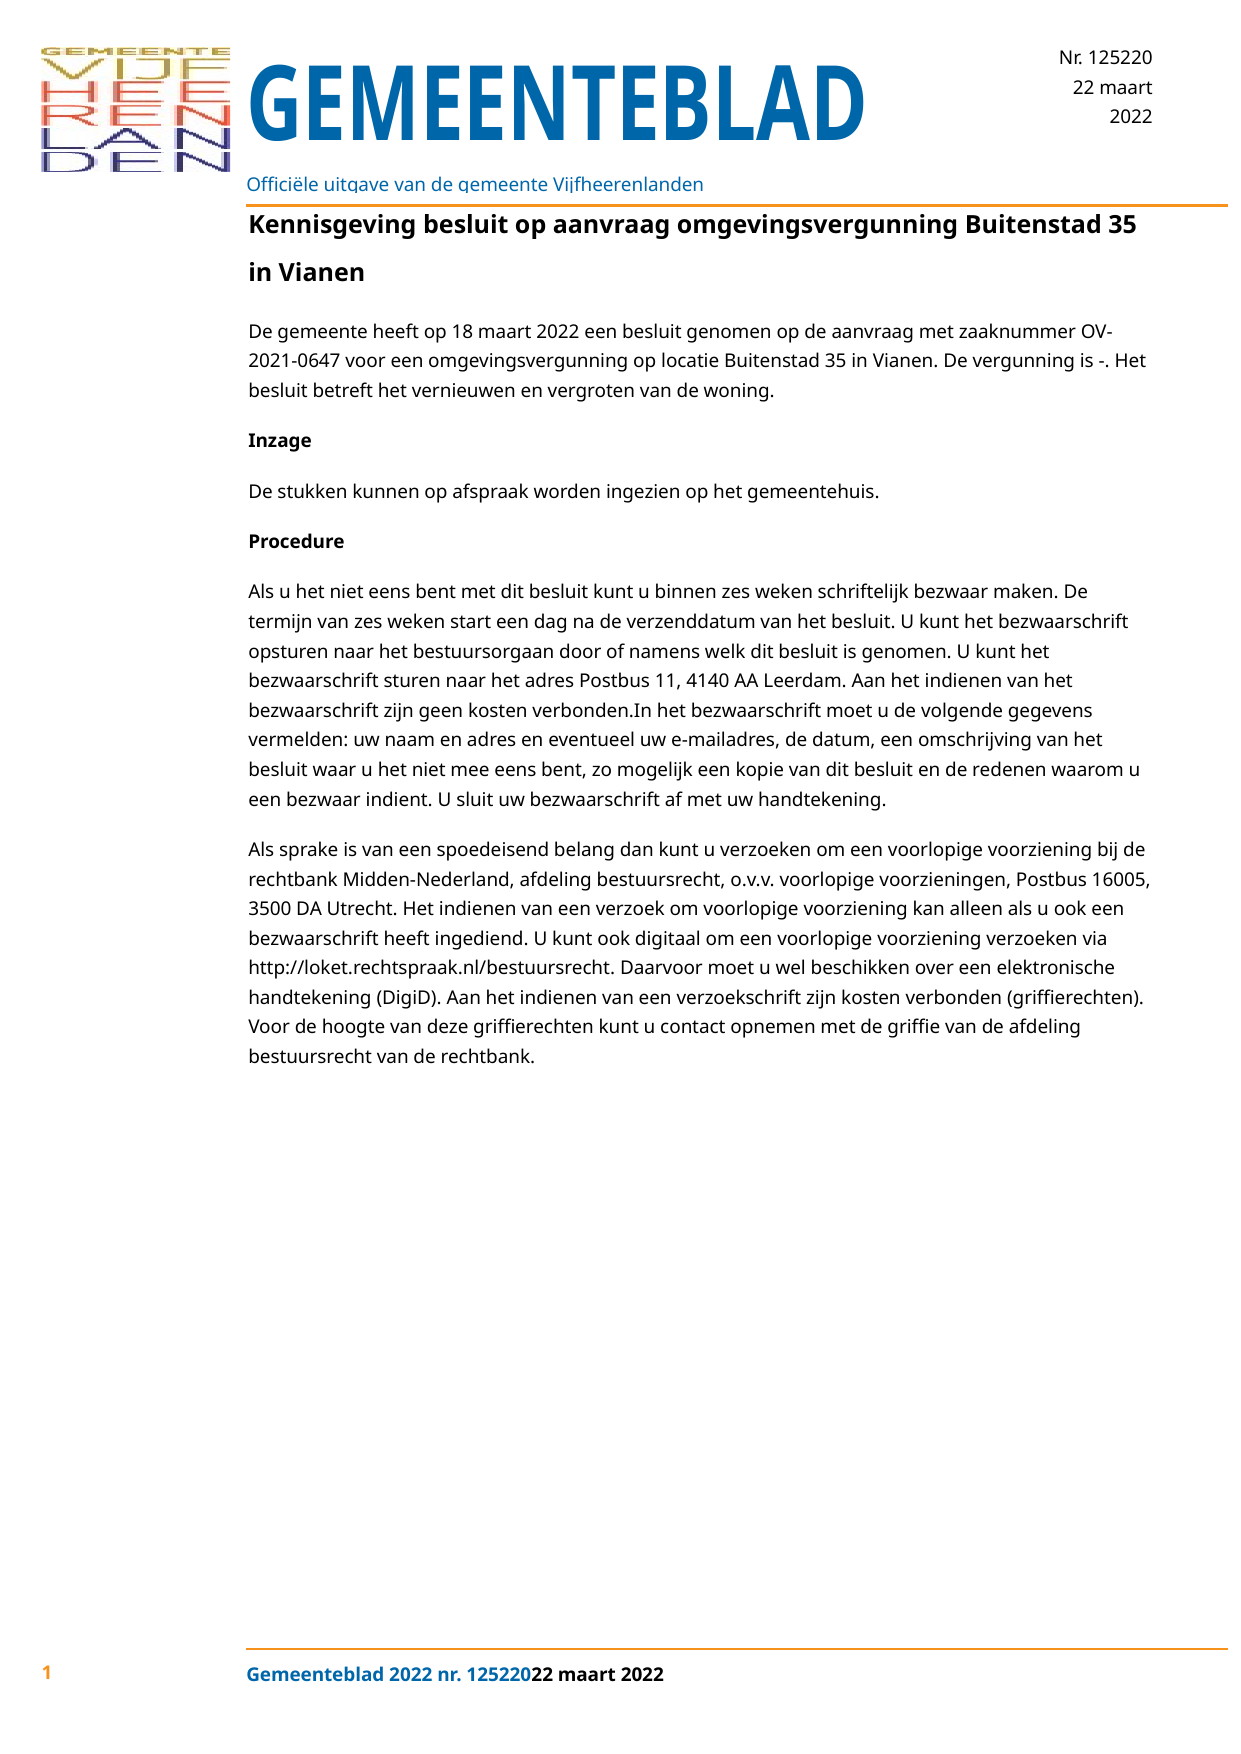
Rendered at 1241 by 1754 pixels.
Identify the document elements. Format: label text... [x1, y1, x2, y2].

text De stukken kunnen op afspraak worden ingezien op het gemeentehuis. [248, 478, 1152, 504]
text Inzage [248, 427, 1152, 453]
text De gemeente heeft op 18 maart 2022 een besluit genomen op de aanvraag met zaaknummer OV-2021-0647 voor een omgevingsvergunning op locatie Buitenstad 35 in Vianen. De vergunning is -. Het besluit betreft het vernieuwen en vergroten van de woning. [248, 318, 1152, 403]
text Als u het niet eens bent met dit besluit kunt u binnen zes weken schriftelijk bezwaar maken. De termijn van zes weken start een dag na de verzenddatum van het besluit. U kunt het bezwaarschrift opsturen naar het bestuursorgaan door of namens welk dit besluit is genomen. U kunt het bezwaarschrift sturen naar het adres Postbus 11, 4140 AA Leerdam. Aan het indienen van het bezwaarschrift zijn geen kosten verbonden.In het bezwaarschrift moet u de volgende gegevens vermelden: uw naam en adres en eventueel uw e-mailadres, de datum, een omschrijving van het besluit waar u het niet mee eens bent, zo mogelijk een kopie van dit besluit en de redenen waarom u een bezwaar indient. U sluit uw bezwaarschrift af met uw handtekening. [248, 579, 1152, 812]
text Procedure [248, 528, 1152, 554]
text Kennisgeving besluit op aanvraag omgevingsvergunning Buitenstad 35 in Vianen [248, 207, 1152, 288]
text Als sprake is van een spoedeisend belang dan kunt u verzoeken om een voorlopige voorziening bij de rechtbank Midden-Nederland, afdeling bestuursrecht, o.v.v. voorlopige voorzieningen, Postbus 16005, 3500 DA Utrecht. Het indienen van een verzoek om voorlopige voorziening kan alleen als u ook een bezwaarschrift heeft ingediend. U kunt ook digitaal om een voorlopige voorziening verzoeken via http://loket.rechtspraak.nl/bestuursrecht. Daarvoor moet u wel beschikken over een elektronische handtekening (DigiD). Aan het indienen van een verzoekschrift zijn kosten verbonden (griffierechten). Voor de hoogte van deze griffierechten kunt u contact opnemen met de griffie van de afdeling bestuursrecht van de rechtbank. [248, 836, 1152, 1069]
picture [41, 47, 231, 172]
